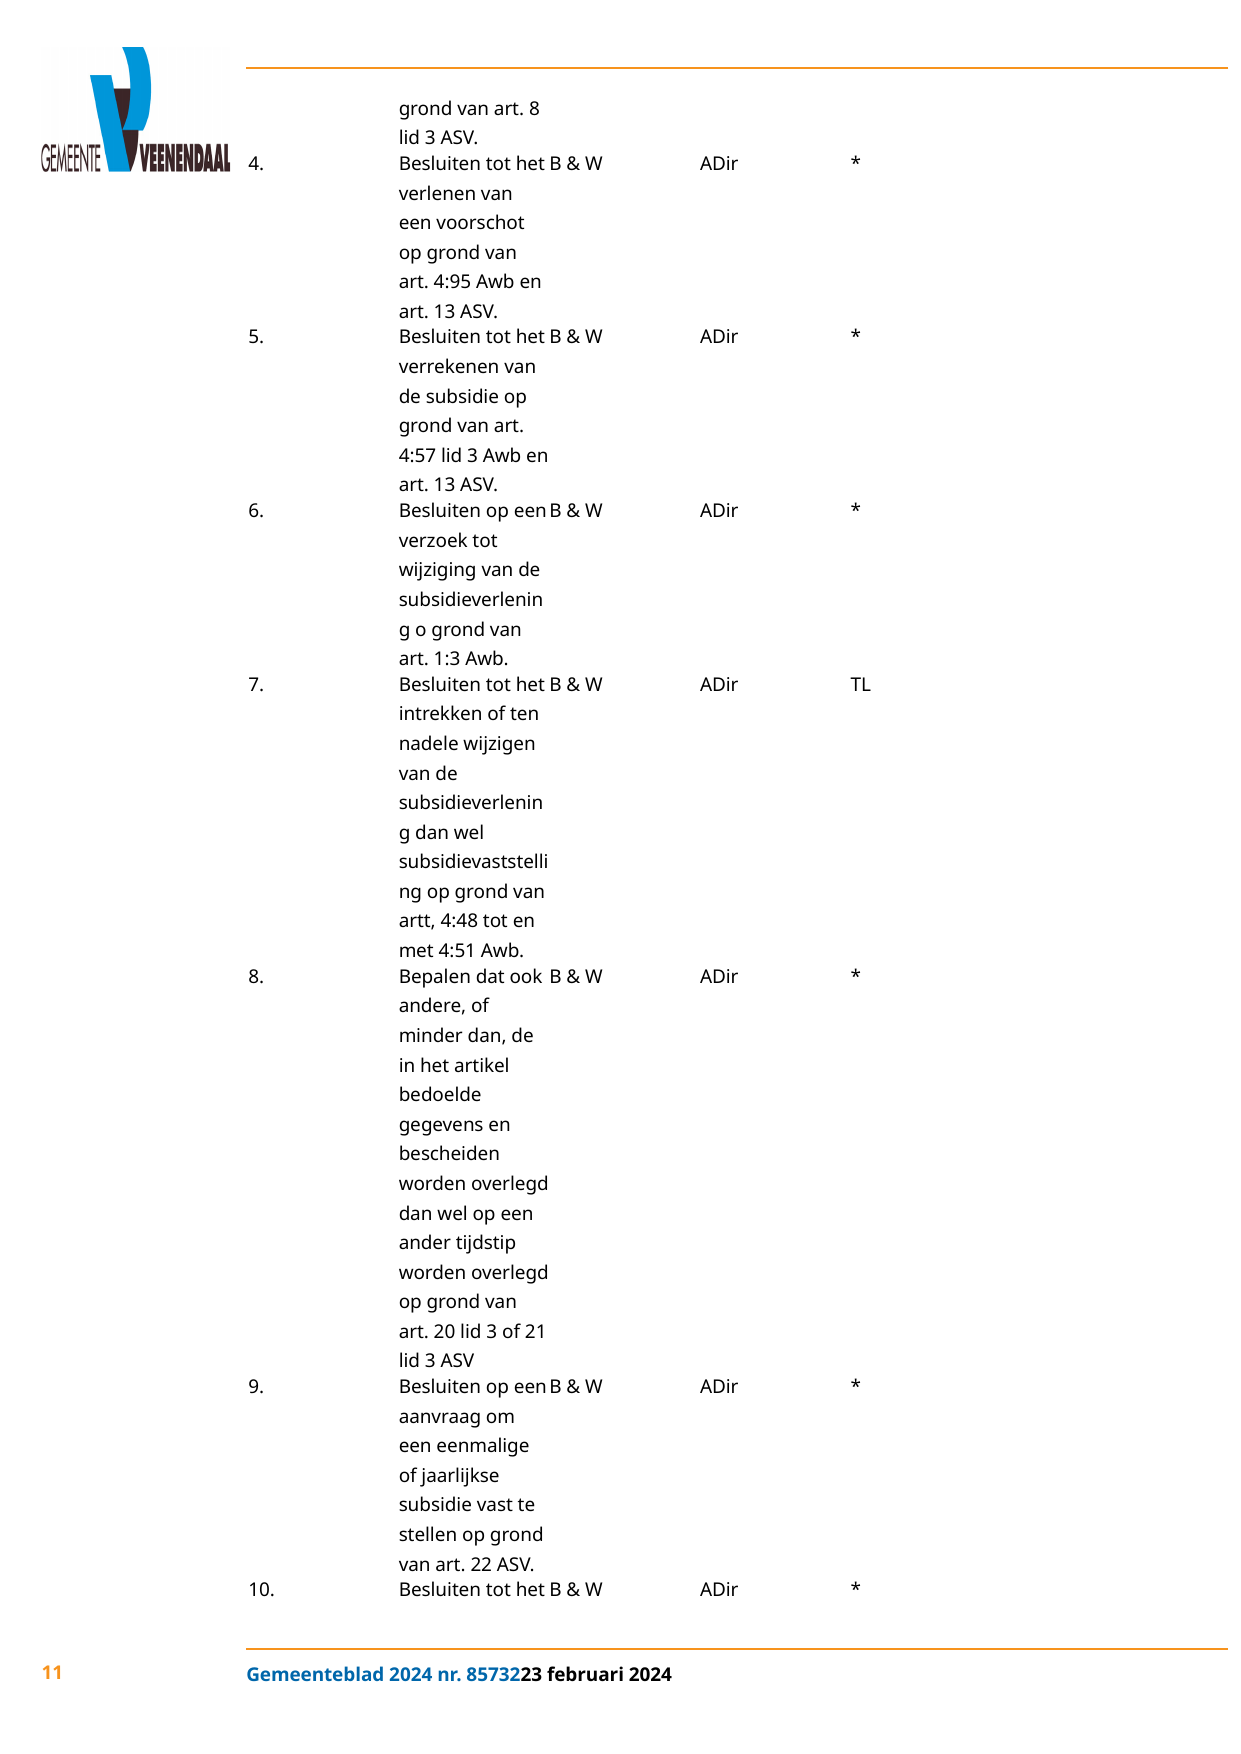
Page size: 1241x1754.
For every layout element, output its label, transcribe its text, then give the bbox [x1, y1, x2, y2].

table_cell Besluiten op een aanvraag om een eenmalige of jaarlijkse subsidie vast te stellen op grond van art. 22 ASV. [399, 1373, 549, 1577]
table_cell * [850, 498, 1001, 671]
table_cell [1001, 95, 1152, 150]
table_cell [248, 150, 398, 324]
table_cell [248, 1577, 398, 1602]
table_cell [248, 498, 398, 671]
table_cell B & W [549, 963, 700, 1373]
table_cell Besluiten tot het [399, 1577, 549, 1602]
table_cell B & W [549, 324, 700, 497]
table_cell Bepalen dat ook andere, of minder dan, de in het artikel bedoelde gegevens en bescheiden worden overlegd dan wel op een ander tijdstip worden overlegd op grond van art. 20 lid 3 of 21 lid 3 ASV [399, 963, 549, 1373]
table_cell TL [850, 671, 1001, 963]
table_cell B & W [549, 1577, 700, 1602]
table_cell * [850, 1373, 1001, 1577]
table_cell [248, 963, 398, 1373]
table_cell [248, 671, 398, 963]
table_cell Besluiten tot het intrekken of ten nadele wijzigen van de subsidieverlening dan wel subsidievaststelling op grond van artt, 4:48 tot en met 4:51 Awb. [399, 671, 549, 963]
table_cell [1001, 498, 1152, 671]
table_cell [700, 95, 850, 150]
table_cell Besluiten tot het verrekenen van de subsidie op grond van art. 4:57 lid 3 Awb en art. 13 ASV. [399, 324, 549, 497]
table_cell [248, 95, 398, 150]
table_cell ADir [700, 150, 850, 324]
table_cell B & W [549, 498, 700, 671]
table_cell [248, 1373, 398, 1577]
table_cell ADir [700, 1373, 850, 1577]
table_cell grond van art. 8 lid 3 ASV. [399, 95, 549, 150]
table_cell Besluiten op een verzoek tot wijziging van de subsidieverlening o grond van art. 1:3 Awb. [399, 498, 549, 671]
table_cell [1001, 150, 1152, 324]
table_cell * [850, 324, 1001, 497]
table_cell ADir [700, 671, 850, 963]
table_cell * [850, 963, 1001, 1373]
table_cell ADir [700, 963, 850, 1373]
table_cell B & W [549, 150, 700, 324]
table_cell ADir [700, 324, 850, 497]
table_cell [1001, 324, 1152, 497]
table_cell * [850, 1577, 1001, 1602]
table_cell * [850, 150, 1001, 324]
table_cell B & W [549, 671, 700, 963]
table_cell [1001, 671, 1152, 963]
picture [123, 47, 231, 172]
table_cell ADir [700, 1577, 850, 1602]
table_cell [1001, 963, 1152, 1373]
table_cell [549, 95, 700, 150]
table_cell [1001, 1373, 1152, 1577]
table_cell [1001, 1577, 1152, 1602]
table_cell [850, 95, 1001, 150]
table_cell B & W [549, 1373, 700, 1577]
table_cell ADir [700, 498, 850, 671]
table_cell [248, 324, 398, 497]
picture [41, 47, 130, 172]
table_cell Besluiten tot het verlenen van een voorschot op grond van art. 4:95 Awb en art. 13 ASV. [399, 150, 549, 324]
